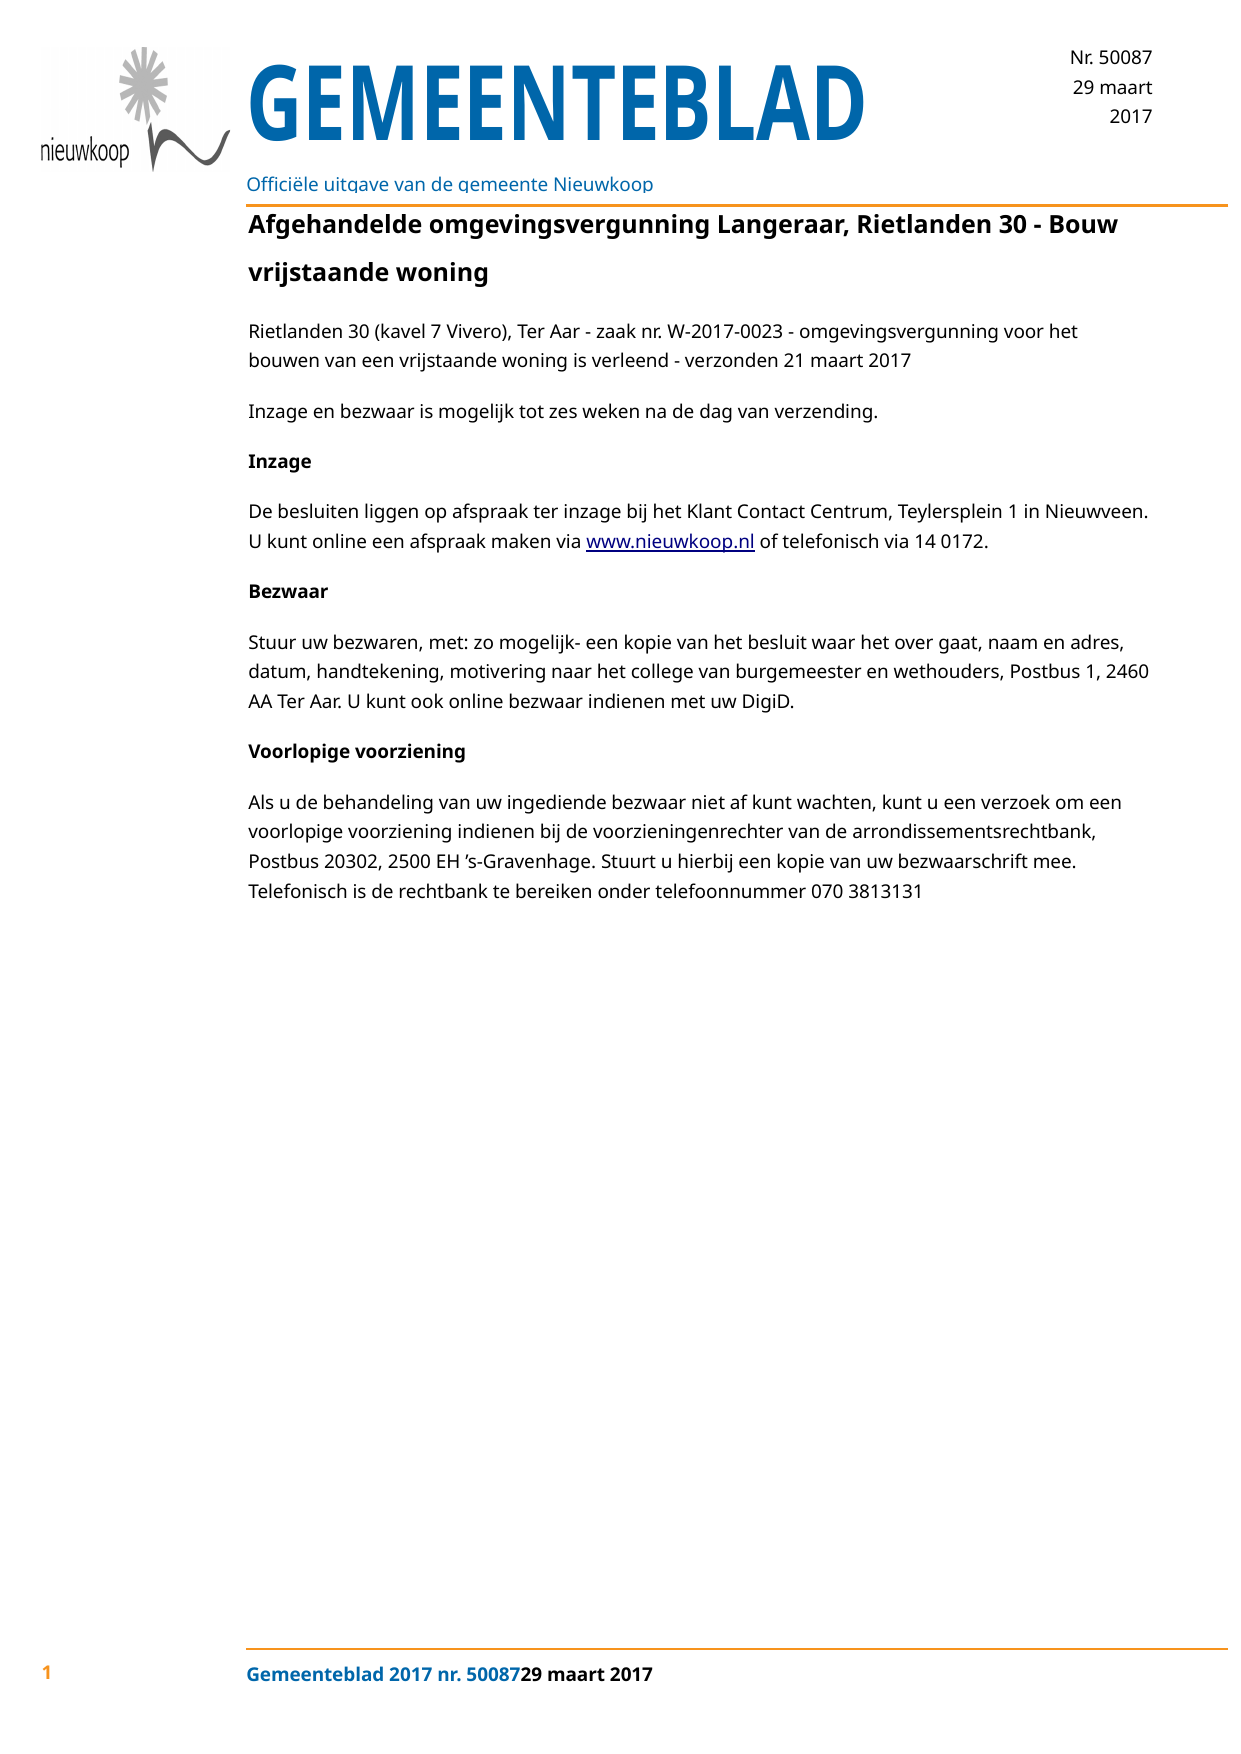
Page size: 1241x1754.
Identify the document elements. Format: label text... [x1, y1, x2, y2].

text Stuur uw bezwaren, met: zo mogelijk- een kopie van het besluit waar het over gaat, naam en adres, datum, handtekening, motivering naar het college van burgemeester en wethouders, Postbus 1, 2460 AA Ter Aar. U kunt ook online bezwaar indienen met uw DigiD. [248, 629, 1152, 714]
text Inzage en bezwaar is mogelijk tot zes weken na de dag van verzending. [248, 398, 1152, 424]
text Als u de behandeling van uw ingediende bezwaar niet af kunt wachten, kunt u een verzoek om een voorlopige voorziening indienen bij de voorzieningenrechter van de arrondissementsrechtbank, Postbus 20302, 2500 EH ’s-Gravenhage. Stuurt u hierbij een kopie van uw bezwaarschrift mee. Telefonisch is de rechtbank te bereiken onder telefoonnummer 070 3813131 [248, 789, 1152, 904]
text De besluiten liggen op afspraak ter inzage bij het Klant Contact Centrum, Teylersplein 1 in Nieuwveen. U kunt online een afspraak maken via www.nieuwkoop.nl of telefonisch via 14 0172. [248, 499, 1152, 554]
text Inzage [248, 448, 1152, 474]
text Bezwaar [248, 579, 1152, 604]
picture [41, 47, 231, 172]
text Rietlanden 30 (kavel 7 Vivero), Ter Aar - zaak nr. W-2017-0023 - omgevingsvergunning voor het bouwen van een vrijstaande woning is verleend - verzonden 21 maart 2017 [248, 318, 1152, 373]
text Afgehandelde omgevingsvergunning Langeraar, Rietlanden 30 - Bouw vrijstaande woning [248, 207, 1152, 288]
text Voorlopige voorziening [248, 739, 1152, 764]
